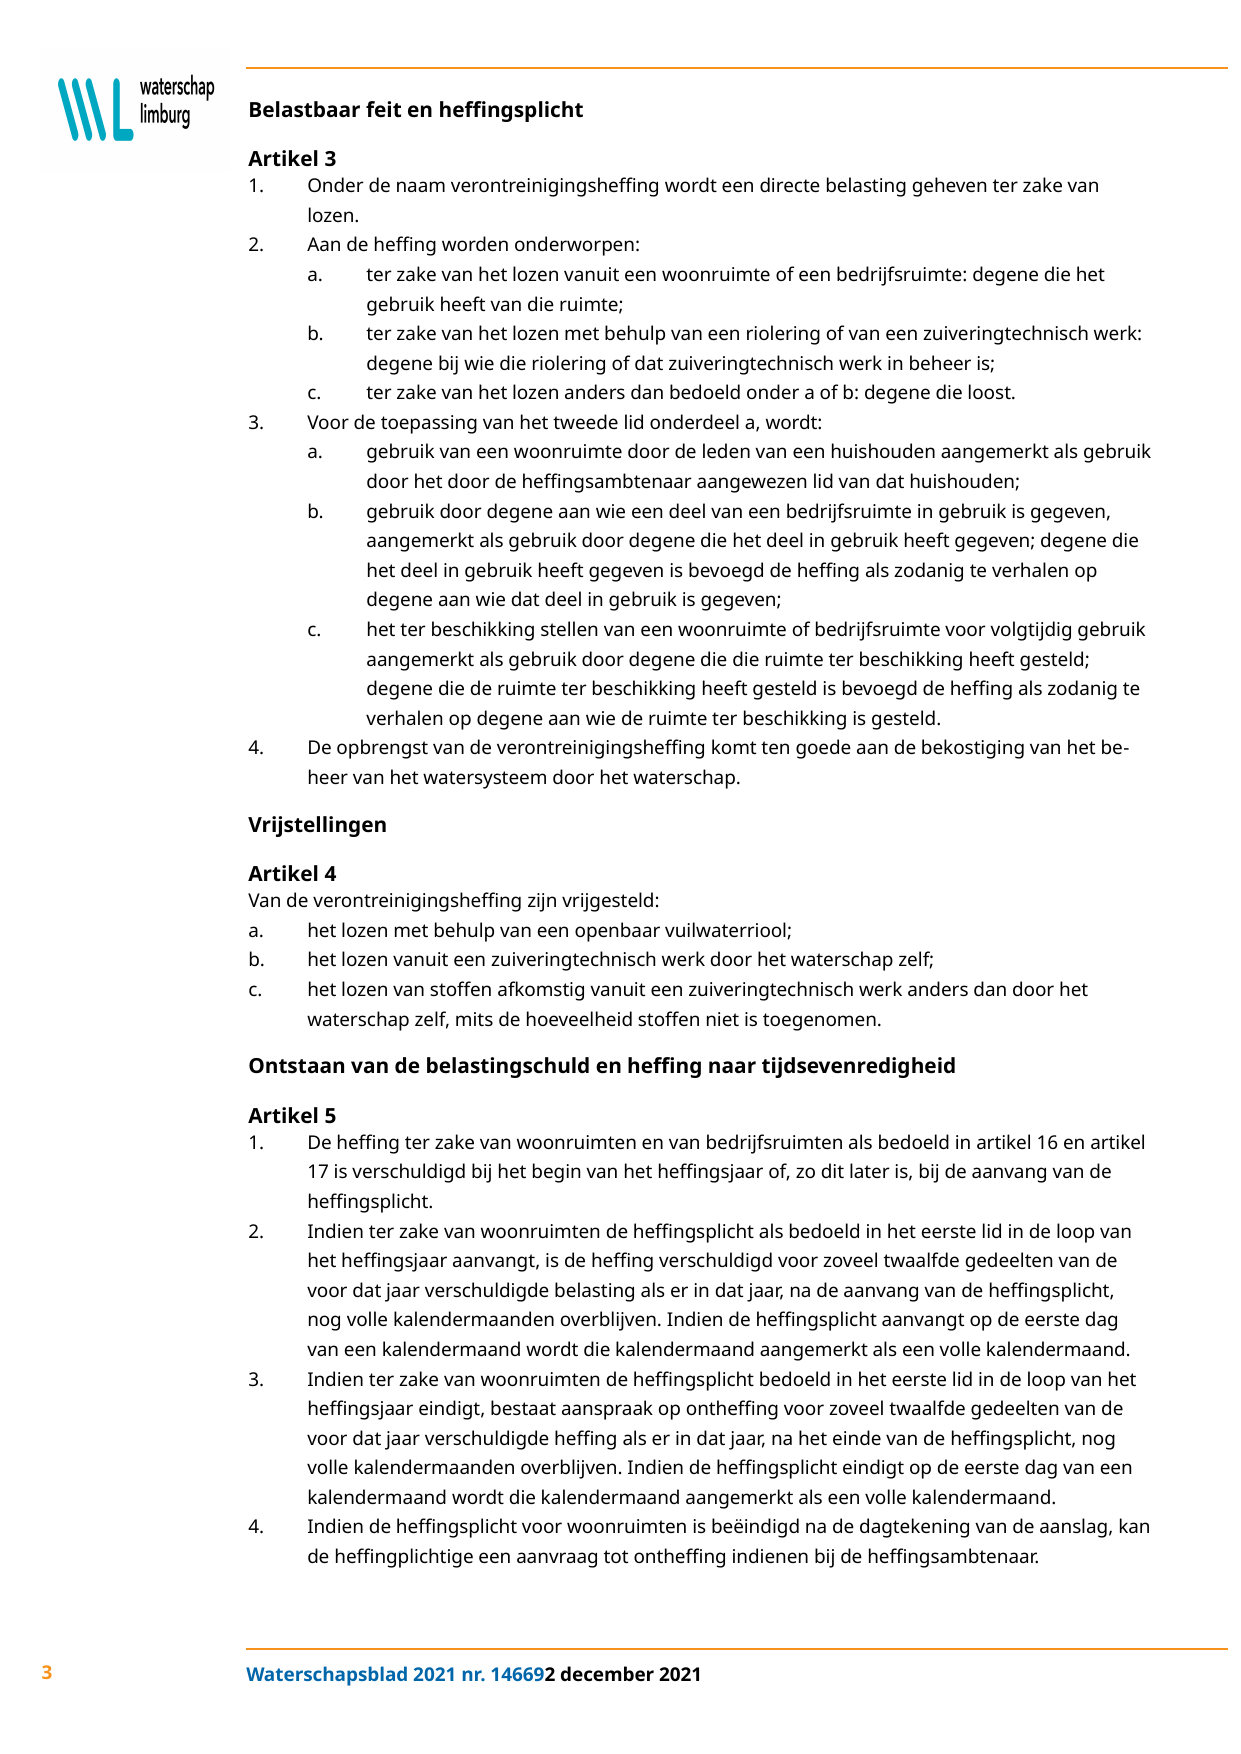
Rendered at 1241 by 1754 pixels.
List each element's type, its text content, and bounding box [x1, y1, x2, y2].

text Van de verontreinigingsheffing zijn vrijgesteld: [248, 887, 1152, 913]
list Aan de heffing worden onderworpen: [248, 232, 1152, 257]
list het lozen met behulp van een openbaar vuilwaterriool; [248, 917, 1152, 943]
list ter zake van het lozen met behulp van een riolering of van een zuiveringtechnisch werk: degene bij wie die riolering of dat zuiveringtechnisch werk in beheer is; [307, 320, 1152, 376]
list Indien ter zake van woonruimten de heffingsplicht bedoeld in het eerste lid in de loop van het heffingsjaar eindigt, bestaat aanspraak op ontheffing voor zoveel twaalfde gedeelten van de voor dat jaar verschuldigde heffing als er in dat jaar, na het einde van de heffingsplicht, nog volle kalendermaanden overblijven. Indien de heffingsplicht eindigt op de eerste dag van een kalendermaand wordt die kalendermaand aangemerkt als een volle kalendermaand. [248, 1366, 1152, 1510]
list gebruik door degene aan wie een deel van een bedrijfsruimte in gebruik is gegeven, aangemerkt als gebruik door degene die het deel in gebruik heeft gegeven; degene die het deel in gebruik heeft gegeven is bevoegd de heffing als zodanig te verhalen op degene aan wie dat deel in gebruik is gegeven; [307, 498, 1152, 612]
list ter zake van het lozen anders dan bedoeld onder a of b: degene die loost. [307, 379, 1152, 405]
list het ter beschikking stellen van een woonruimte of bedrijfsruimte voor volgtijdig gebruik aangemerkt als gebruik door degene die die ruimte ter beschikking heeft gesteld; degene die de ruimte ter beschikking heeft gesteld is bevoegd de heffing als zodanig te verhalen op degene aan wie de ruimte ter beschikking is gesteld. [307, 616, 1152, 731]
text Vrijstellingen [248, 810, 1152, 838]
picture [41, 47, 231, 172]
list Indien de heffingsplicht voor woonruimten is beëindigd na de dagtekening van de aanslag, kan de heffingplichtige een aanvraag tot ontheffing indienen bij de heffingsambtenaar. [248, 1514, 1152, 1569]
list ter zake van het lozen vanuit een woonruimte of een bedrijfsruimte: degene die het gebruik heeft van die ruimte; [307, 261, 1152, 317]
list gebruik van een woonruimte door de leden van een huishouden aangemerkt als gebruik door het door de heffingsambtenaar aangewezen lid van dat huishouden; [307, 439, 1152, 494]
list De heffing ter zake van woonruimten en van bedrijfsruimten als bedoeld in artikel 16 en artikel 17 is verschuldigd bij het begin van het heffingsjaar of, zo dit later is, bij de aanvang van de heffingsplicht. [248, 1129, 1152, 1214]
list het lozen vanuit een zuiveringtechnisch werk door het waterschap zelf; [248, 947, 1152, 972]
text Ontstaan van de belastingschuld en heffing naar tijdsevenredigheid [248, 1051, 1152, 1080]
list Voor de toepassing van het tweede lid onderdeel a, wordt: [248, 409, 1152, 435]
list Indien ter zake van woonruimten de heffingsplicht als bedoeld in het eerste lid in de loop van het heffingsjaar aanvangt, is de heffing verschuldigd voor zoveel twaalfde gedeelten van de voor dat jaar verschuldigde belasting als er in dat jaar, na de aanvang van de heffingsplicht, nog volle kalendermaanden overblijven. Indien de heffingsplicht aanvangt op de eerste dag van een kalendermaand wordt die kalendermaand aangemerkt als een volle kalendermaand. [248, 1218, 1152, 1362]
text Artikel 5 [248, 1101, 1152, 1129]
text Belastbaar feit en heffingsplicht [248, 95, 1152, 123]
list het lozen van stoffen afkomstig vanuit een zuiveringtechnisch werk anders dan door het waterschap zelf, mits de hoeveelheid stoffen niet is toegenomen. [248, 976, 1152, 1032]
list De opbrengst van de verontreinigingsheffing komt ten goede aan de bekostiging van het be­heer van het watersysteem door het waterschap. [248, 734, 1152, 790]
list Onder de naam verontreinigingsheffing wordt een directe belasting geheven ter zake van lozen. [248, 172, 1152, 228]
text Artikel 4 [248, 859, 1152, 887]
text Artikel 3 [248, 144, 1152, 172]
